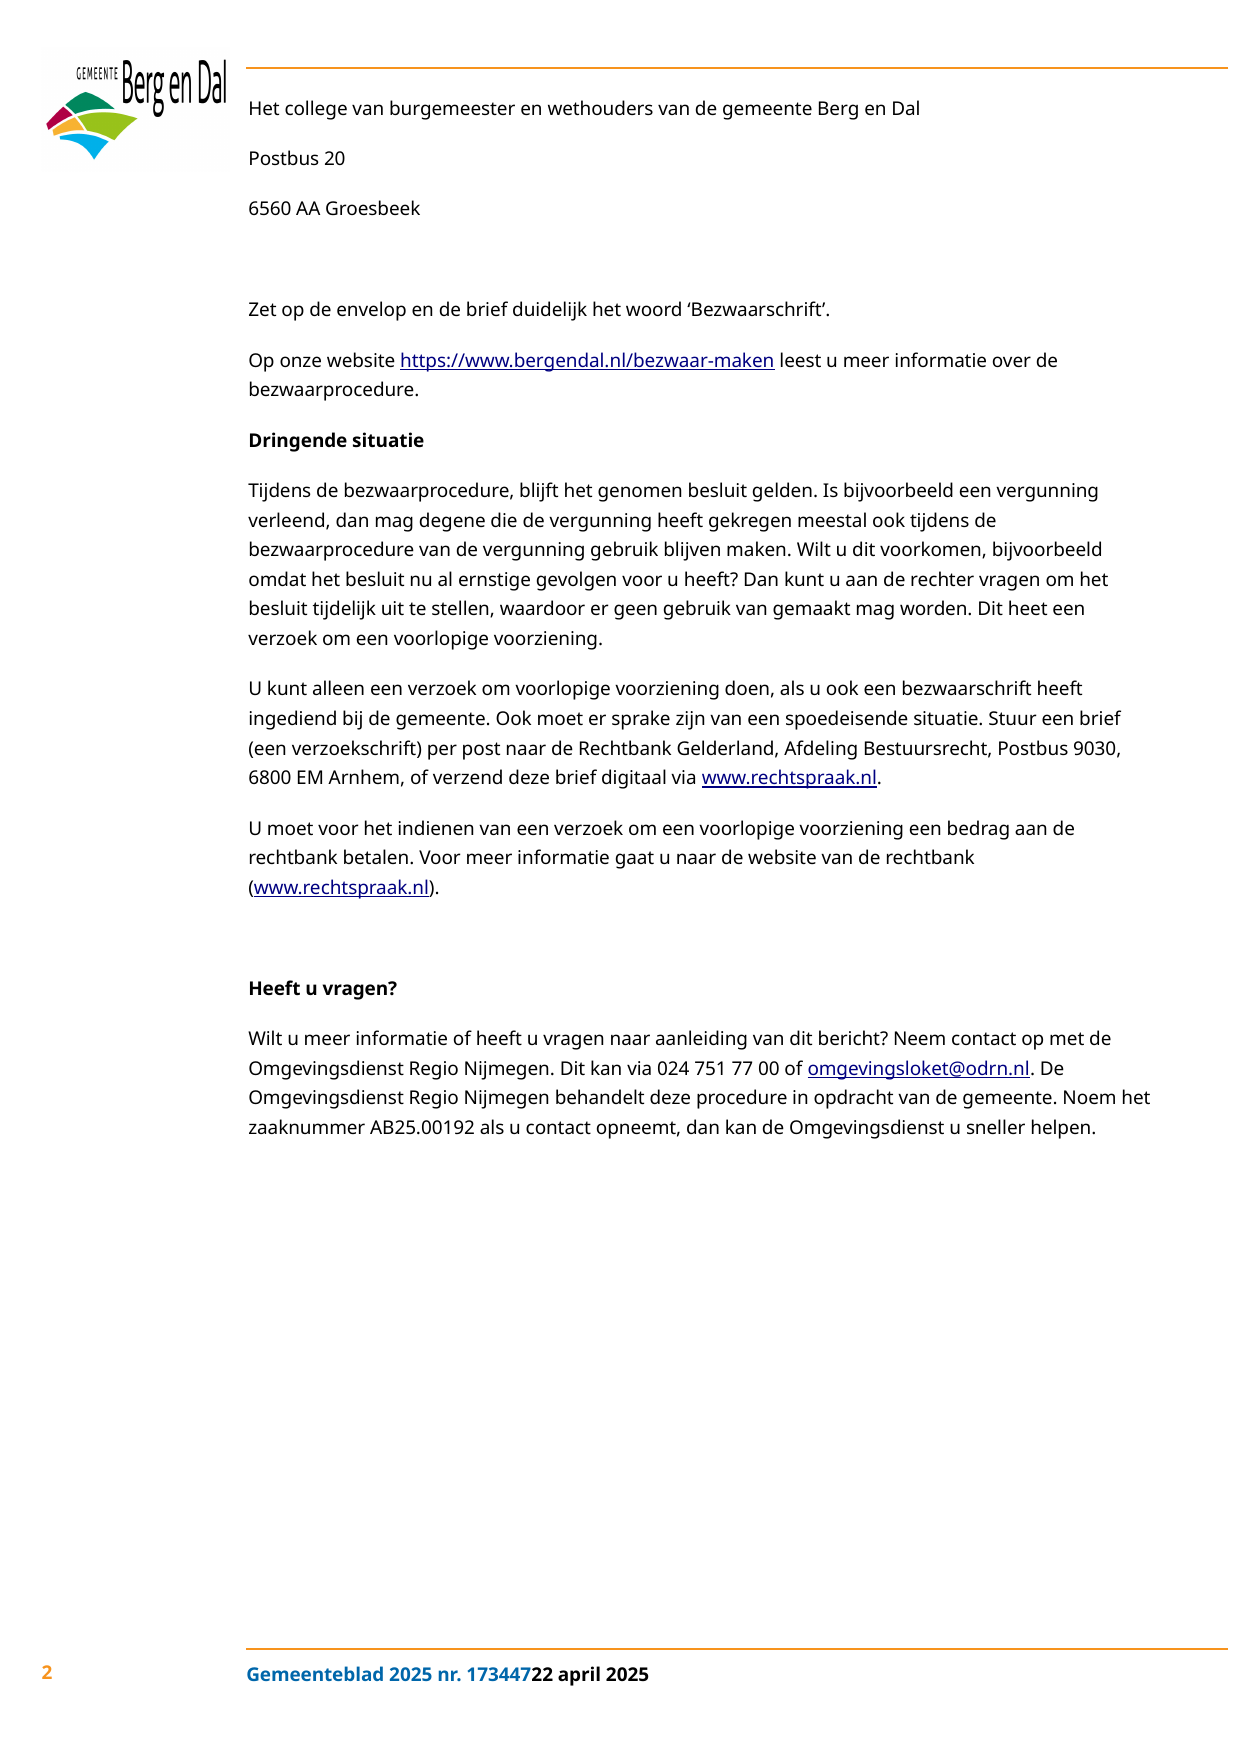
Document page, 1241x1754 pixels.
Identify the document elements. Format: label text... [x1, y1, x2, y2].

text 6560 AA Groesbeek [248, 196, 1152, 221]
text U kunt alleen een verzoek om voorlopige voorziening doen, als u ook een bezwaarschrift heeft ingediend bij de gemeente. Ook moet er sprake zijn van een spoedeisende situatie. Stuur een brief (een verzoekschrift) per post naar de Rechtbank Gelderland, Afdeling Bestuursrecht, Postbus 9030, 6800 EM Arnhem, of verzend deze brief digitaal via www.rechtspraak.nl. [248, 676, 1152, 790]
text Zet op de envelop en de brief duidelijk het woord ‘Bezwaarschrift’. [248, 296, 1152, 322]
text Postbus 20 [248, 145, 1152, 171]
text Dringende situatie [248, 427, 1152, 453]
text Wilt u meer informatie of heeft u vragen naar aanleiding van dit bericht? Neem contact op met de Omgevingsdienst Regio Nijmegen. Dit kan via 024 751 77 00 of omgevingsloket@odrn.nl. De Omgevingsdienst Regio Nijmegen behandelt deze procedure in opdracht van de gemeente. Noem het zaaknummer AB25.00192 als u contact opneemt, dan kan de Omgevingsdienst u sneller helpen. [248, 1025, 1152, 1140]
text Het college van burgemeester en wethouders van de gemeente Berg en Dal [248, 95, 1152, 121]
text U moet voor het indienen van een verzoek om een voorlopige voorziening een bedrag aan de rechtbank betalen. Voor meer informatie gaat u naar de website van de rechtbank (www.rechtspraak.nl). [248, 815, 1152, 900]
picture [41, 47, 231, 172]
text Heeft u vragen? [248, 975, 1152, 1001]
text Op onze website https://www.bergendal.nl/bezwaar-maken leest u meer informatie over de bezwaarprocedure. [248, 347, 1152, 402]
text Tijdens de bezwaarprocedure, blijft het genomen besluit gelden. Is bijvoorbeeld een vergunning verleend, dan mag degene die de vergunning heeft gekregen meestal ook tijdens de bezwaarprocedure van de vergunning gebruik blijven maken. Wilt u dit voorkomen, bijvoorbeeld omdat het besluit nu al ernstige gevolgen voor u heeft? Dan kunt u aan de rechter vragen om het besluit tijdelijk uit te stellen, waardoor er geen gebruik van gemaakt mag worden. Dit heet een verzoek om een voorlopige voorziening. [248, 477, 1152, 651]
